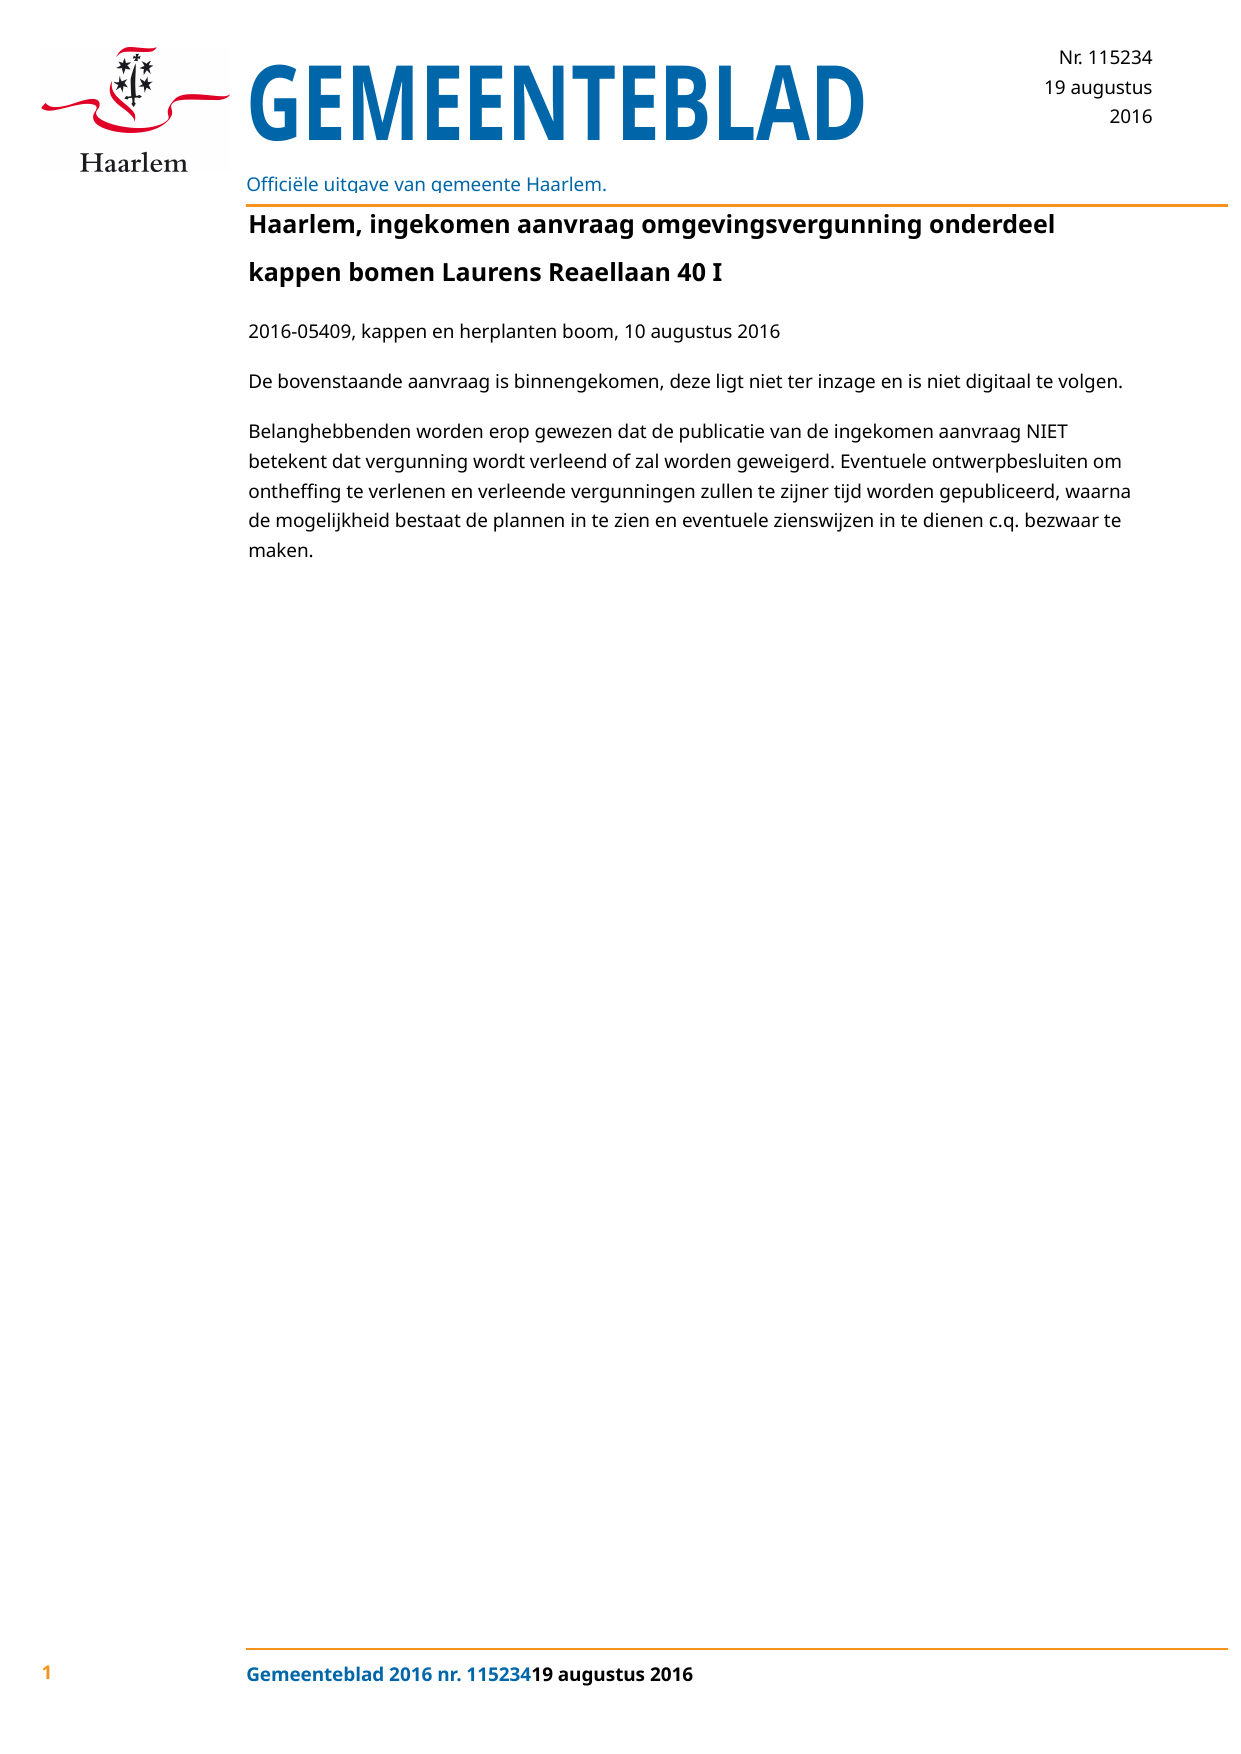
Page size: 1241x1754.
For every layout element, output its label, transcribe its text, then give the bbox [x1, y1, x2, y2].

picture [41, 47, 231, 172]
text Belanghebbenden worden erop gewezen dat de publicatie van de ingekomen aanvraag NIET betekent dat vergunning wordt verleend of zal worden geweigerd. Eventuele ontwerpbesluiten om ontheffing te verlenen en verleende vergunningen zullen te zijner tijd worden gepubliceerd, waarna de mogelijkheid bestaat de plannen in te zien en eventuele zienswijzen in te dienen c.q. bezwaar te maken. [248, 419, 1152, 563]
text De bovenstaande aanvraag is binnengekomen, deze ligt niet ter inzage en is niet digitaal te volgen. [248, 368, 1152, 394]
text Haarlem, ingekomen aanvraag omgevingsvergunning onderdeel kappen bomen Laurens Reaellaan 40 I [248, 207, 1152, 288]
text 2016-05409, kappen en herplanten boom, 10 augustus 2016 [248, 318, 1152, 344]
